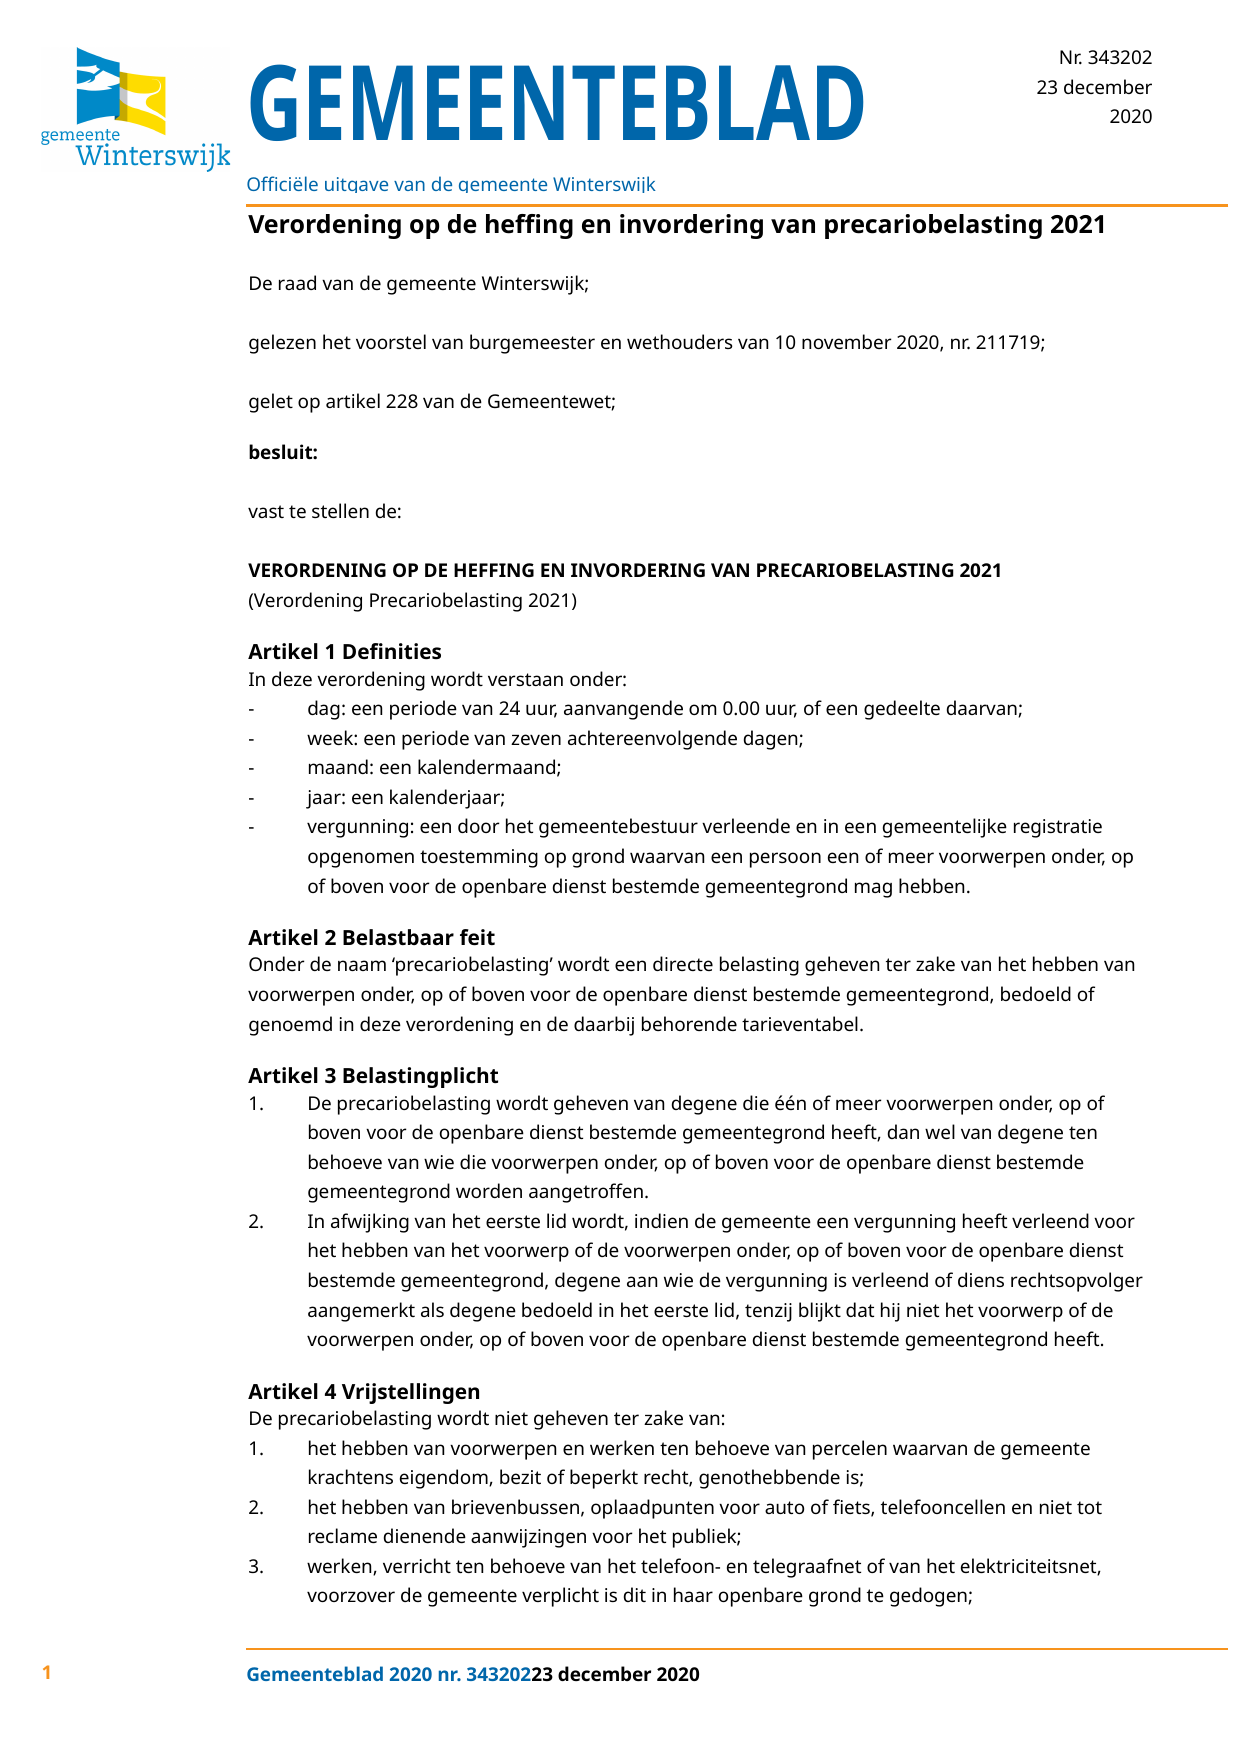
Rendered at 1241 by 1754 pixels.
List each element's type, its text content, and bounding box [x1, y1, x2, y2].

text Artikel 3 Belastingplicht [248, 1061, 1152, 1090]
text VERORDENING OP DE HEFFING EN INVORDERING VAN PRECARIOBELASTING 2021 [248, 557, 1152, 583]
text Artikel 2 Belastbaar feit [248, 923, 1152, 952]
text besluit: [248, 439, 1152, 465]
list dag: een periode van 24 uur, aanvangende om 0.00 uur, of een gedeelte daarvan; [248, 695, 1152, 721]
list In afwijking van het eerste lid wordt, indien de gemeente een vergunning heeft verleend voor het hebben van het voorwerp of de voorwerpen onder, op of boven voor de openbare dienst bestemde gemeentegrond, degene aan wie de vergunning is verleend of diens rechtsopvolger aangemerkt als degene bedoeld in het eerste lid, tenzij blijkt dat hij niet het voorwerp of de voorwerpen onder, op of boven voor de openbare dienst bestemde gemeentegrond heeft. [248, 1208, 1152, 1352]
text gelet op artikel 228 van de Gemeentewet; [248, 389, 1152, 414]
text De raad van de gemeente Winterswijk; [248, 270, 1152, 296]
text gelezen het voorstel van burgemeester en wethouders van 10 november 2020, nr. 211719; [248, 329, 1152, 355]
picture [41, 47, 231, 172]
list maand: een kalendermaand; [248, 754, 1152, 780]
text In deze verordening wordt verstaan onder: [248, 666, 1152, 691]
list jaar: een kalenderjaar; [248, 784, 1152, 810]
text vast te stellen de: [248, 498, 1152, 524]
list De precariobelasting wordt geheven van degene die één of meer voorwerpen onder, op of boven voor de openbare dienst bestemde gemeentegrond heeft, dan wel van degene ten behoeve van wie die voorwerpen onder, op of boven voor de openbare dienst bestemde gemeentegrond worden aangetroffen. [248, 1090, 1152, 1204]
text Onder de naam ‘precariobelasting’ wordt een directe belasting geheven ter zake van het hebben van voorwerpen onder, op of boven voor de openbare dienst bestemde gemeentegrond, bedoeld of genoemd in deze verordening en de daarbij behorende tarieventabel. [248, 952, 1152, 1037]
text (Verordening Precariobelasting 2021) [248, 587, 1152, 613]
text Verordening op de heffing en invordering van precariobelasting 2021 [248, 207, 1152, 241]
text Artikel 1 Definities [248, 637, 1152, 666]
list het hebben van voorwerpen en werken ten behoeve van percelen waarvan de gemeente krachtens eigendom, bezit of beperkt recht, genothebbende is; [248, 1435, 1152, 1490]
text De precariobelasting wordt niet geheven ter zake van: [248, 1405, 1152, 1431]
list vergunning: een door het gemeentebestuur verleende en in een gemeentelijke registratie opgenomen toestemming op grond waarvan een persoon een of meer voorwerpen onder, op of boven voor de openbare dienst bestemde gemeentegrond mag hebben. [248, 814, 1152, 898]
picture [225, 153, 231, 162]
list het hebben van brievenbussen, oplaadpunten voor auto of fiets, telefooncellen en niet tot reclame dienende aanwijzingen voor het publiek; [248, 1494, 1152, 1549]
text Artikel 4 Vrijstellingen [248, 1377, 1152, 1405]
list werken, verricht ten behoeve van het telefoon- en telegraafnet of van het elektriciteitsnet, voorzover de gemeente verplicht is dit in haar openbare grond te gedogen; [248, 1553, 1152, 1608]
list week: een periode van zeven achtereenvolgende dagen; [248, 725, 1152, 751]
